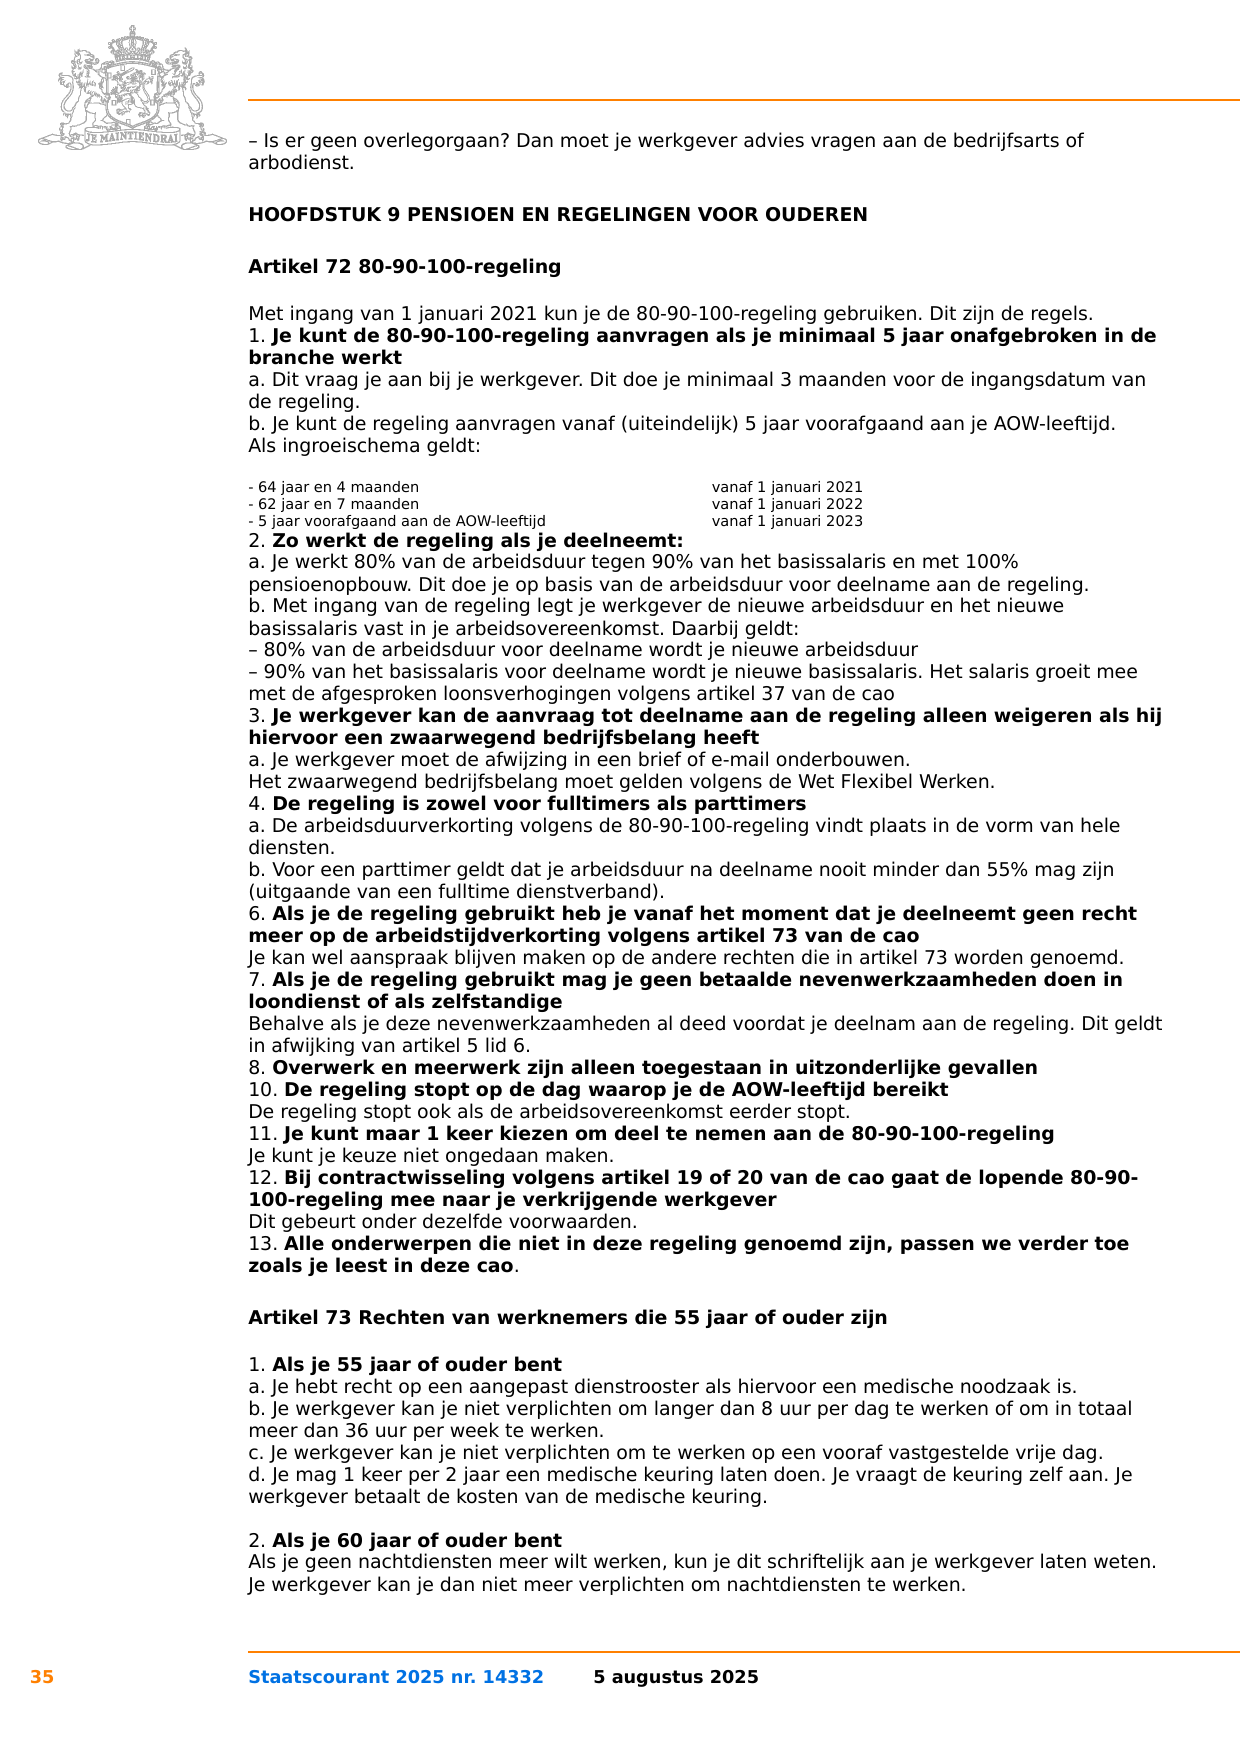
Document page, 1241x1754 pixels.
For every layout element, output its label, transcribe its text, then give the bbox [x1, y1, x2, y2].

text b. Je kunt de regeling aanvragen vanaf (uiteindelijk) 5 jaar voorafgaand aan je AOW-leeftijd. [248, 413, 1163, 435]
subtitle Artikel 72 80-90-100-regeling [248, 256, 1163, 278]
text c. Je werkgever kan je niet verplichten om te werken op een vooraf vastgestelde vrije dag. [248, 1442, 1163, 1464]
text Dit gebeurt onder dezelfde voorwaarden. [248, 1211, 1163, 1233]
text 4. De regeling is zowel voor fulltimers als parttimers [248, 793, 1163, 815]
text 6. Als je de regeling gebruikt heb je vanaf het moment dat je deelneemt geen recht meer op de arbeidstijdverkorting volgens artikel 73 van de cao [248, 903, 1163, 947]
text Je kan wel aanspraak blijven maken op de andere rechten die in artikel 73 worden genoemd. [248, 947, 1163, 969]
text 7. Als je de regeling gebruikt mag je geen betaalde nevenwerkzaamheden doen in loondienst of als zelfstandige [248, 969, 1163, 1013]
table_header vanaf 1 januari 2021 [706, 479, 1163, 496]
text Behalve als je deze nevenwerkzaamheden al deed voordat je deelnam aan de regeling. Dit geldt in afwijking van artikel 5 lid 6. [248, 1013, 1163, 1057]
text Je kunt je keuze niet ongedaan maken. [248, 1145, 1163, 1167]
text Met ingang van 1 januari 2021 kun je de 80-90-100-regeling gebruiken. Dit zijn de regels. [248, 303, 1163, 325]
text b. Met ingang van de regeling legt je werkgever de nieuwe arbeidsduur en het nieuwe basissalaris vast in je arbeidsovereenkomst. Daarbij geldt: [248, 595, 1163, 639]
text Als ingroeischema geldt: [248, 435, 1163, 457]
text b. Voor een parttimer geldt dat je arbeidsduur na deelname nooit minder dan 55% mag zijn (uitgaande van een fulltime dienstverband). [248, 859, 1163, 903]
text 2. Als je 60 jaar of ouder bent [248, 1529, 1163, 1551]
text a. Je werkgever moet de afwijzing in een brief of e-mail onderbouwen. [248, 749, 1163, 771]
text 8. Overwerk en meerwerk zijn alleen toegestaan in uitzonderlijke gevallen [248, 1057, 1163, 1079]
text – 90% van het basissalaris voor deelname wordt je nieuwe basissalaris. Het salaris groeit mee met de afgesproken loonsverhogingen volgens artikel 37 van de cao [248, 661, 1163, 705]
text 13. Alle onderwerpen die niet in deze regeling genoemd zijn, passen we verder toe zoals je leest in deze cao. [248, 1233, 1163, 1277]
text 1. Als je 55 jaar of ouder bent [248, 1354, 1163, 1376]
subtitle HOOFDSTUK 9 PENSIOEN EN REGELINGEN VOOR OUDEREN [248, 204, 1163, 226]
text – Is er geen overlegorgaan? Dan moet je werkgever advies vragen aan de bedrijfsarts of arbodienst. [248, 130, 1163, 174]
text Het zwaarwegend bedrijfsbelang moet gelden volgens de Wet Flexibel Werken. [248, 771, 1163, 793]
table_header - 64 jaar en 4 maanden [248, 479, 706, 496]
table_cell vanaf 1 januari 2023 [706, 513, 1163, 529]
text b. Je werkgever kan je niet verplichten om langer dan 8 uur per dag te werken of om in totaal meer dan 36 uur per week te werken. [248, 1398, 1163, 1442]
text 12. Bij contractwisseling volgens artikel 19 of 20 van de cao gaat de lopende 80-90-100-regeling mee naar je verkrijgende werkgever [248, 1167, 1163, 1211]
text 3. Je werkgever kan de aanvraag tot deelname aan de regeling alleen weigeren als hij hiervoor een zwaarwegend bedrijfsbelang heeft [248, 705, 1163, 749]
table_cell - 5 jaar voorafgaand aan de AOW-leeftijd [248, 513, 706, 529]
text 1. Je kunt de 80-90-100-regeling aanvragen als je minimaal 5 jaar onafgebroken in de branche werkt [248, 325, 1163, 369]
text 11. Je kunt maar 1 keer kiezen om deel te nemen aan de 80-90-100-regeling [248, 1123, 1163, 1145]
text 2. Zo werkt de regeling als je deelneemt: [248, 529, 1163, 551]
text – 80% van de arbeidsduur voor deelname wordt je nieuwe arbeidsduur [248, 639, 1163, 661]
text a. Je hebt recht op een aangepast dienstrooster als hiervoor een medische noodzaak is. [248, 1376, 1163, 1398]
text a. Dit vraag je aan bij je werkgever. Dit doe je minimaal 3 maanden voor de ingangsdatum van de regeling. [248, 369, 1163, 413]
text 10. De regeling stopt op de dag waarop je de AOW-leeftijd bereikt [248, 1079, 1163, 1101]
text a. De arbeidsduurverkorting volgens de 80-90-100-regeling vindt plaats in de vorm van hele diensten. [248, 815, 1163, 859]
text a. Je werkt 80% van de arbeidsduur tegen 90% van het basissalaris en met 100% pensioenopbouw. Dit doe je op basis van de arbeidsduur voor deelname aan de regeling. [248, 551, 1163, 595]
text De regeling stopt ook als de arbeidsovereenkomst eerder stopt. [248, 1101, 1163, 1123]
table_cell vanaf 1 januari 2022 [706, 496, 1163, 512]
text Als je geen nachtdiensten meer wilt werken, kun je dit schriftelijk aan je werkgever laten weten. Je werkgever kan je dan niet meer verplichten om nachtdiensten te werken. [248, 1551, 1163, 1595]
text d. Je mag 1 keer per 2 jaar een medische keuring laten doen. Je vraagt de keuring zelf aan. Je werkgever betaalt de kosten van de medische keuring. [248, 1464, 1163, 1508]
subtitle Artikel 73 Rechten van werknemers die 55 jaar of ouder zijn [248, 1307, 1163, 1329]
table_cell - 62 jaar en 7 maanden [248, 496, 706, 512]
picture [38, 25, 227, 150]
